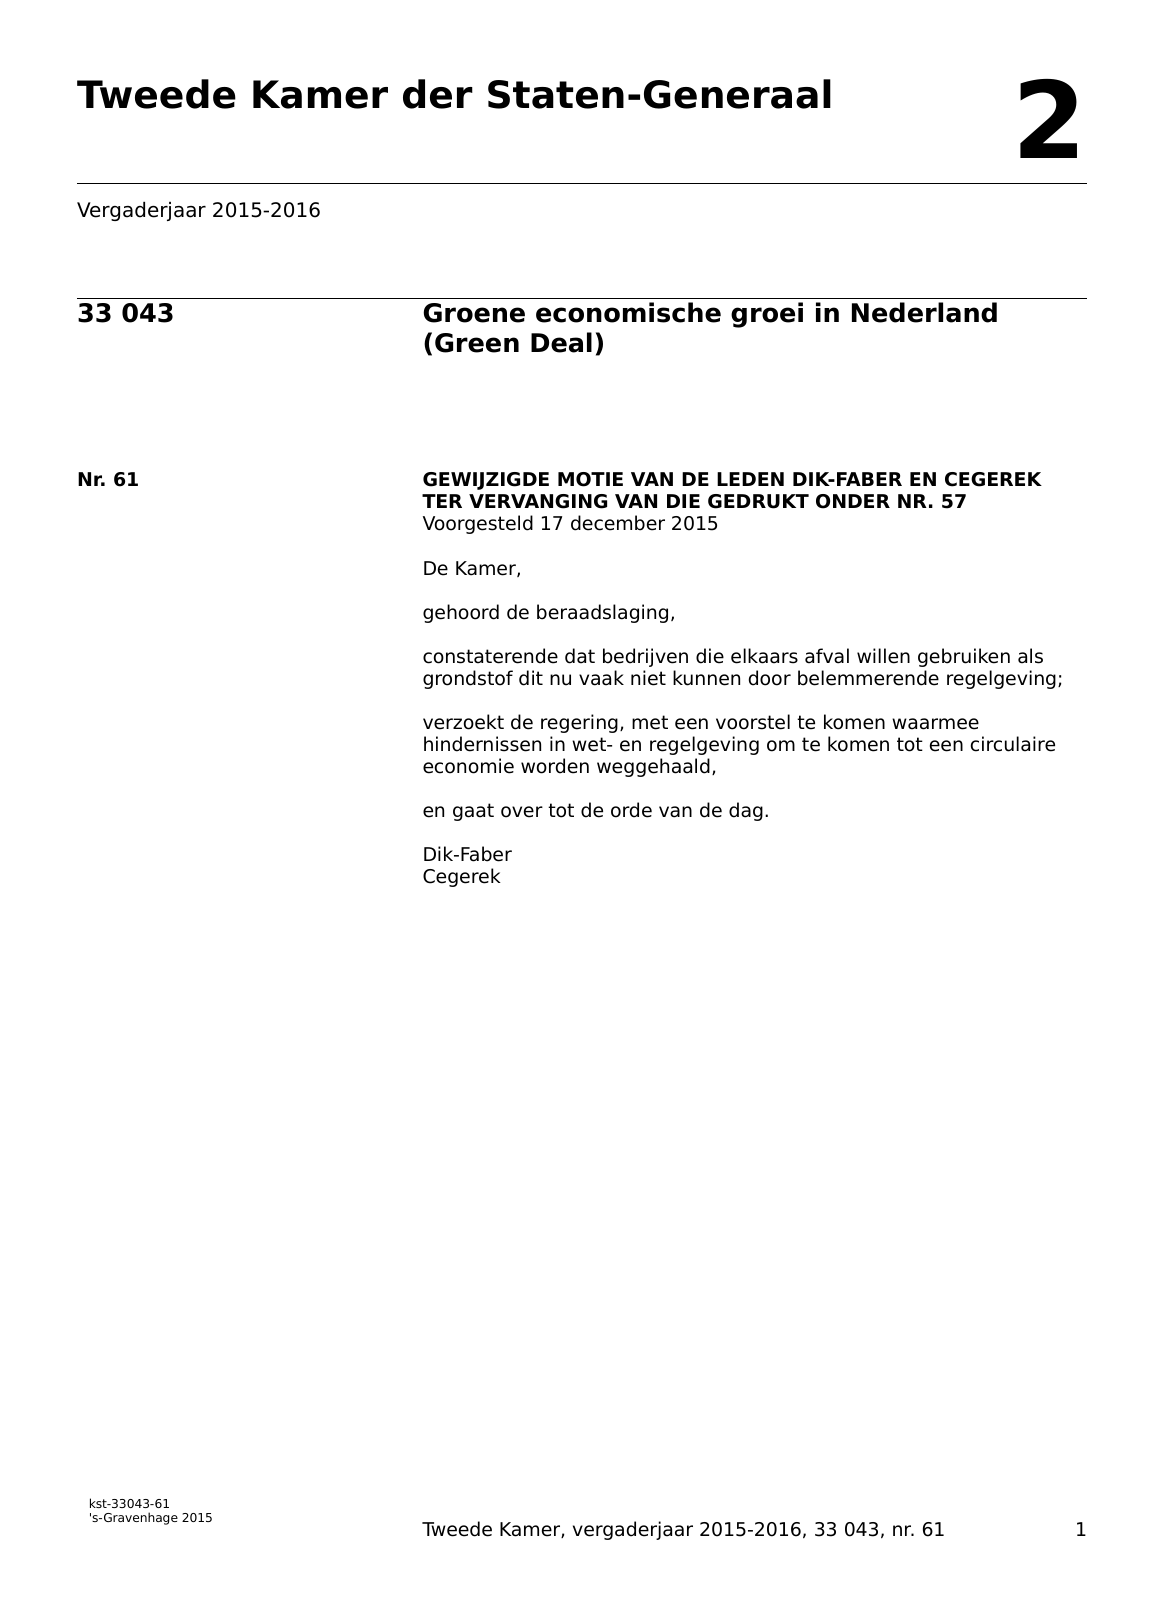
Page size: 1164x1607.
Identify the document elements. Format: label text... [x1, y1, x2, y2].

table_cell Vergaderjaar 2015-2016 [77, 184, 1087, 298]
text gehoord de beraadslaging, [422, 602, 1087, 624]
subtitle Nr. 61 GEWIJZIGDE MOTIE VAN DE LEDEN DIK-FABER EN CEGEREK TER VERVANGING VAN DIE GEDRUKT ONDER NR. 57 [77, 469, 1087, 513]
table_header 2 [886, 59, 1087, 183]
text constaterende dat bedrijven die elkaars afval willen gebruiken als grondstof dit nu vaak niet kunnen door belemmerende regelgeving; [422, 646, 1087, 690]
text Cegerek [422, 866, 1087, 888]
text De Kamer, [422, 557, 1087, 579]
text kst-33043-61 [88, 1497, 323, 1511]
table_header Tweede Kamer der Staten-Generaal [77, 59, 886, 183]
text en gaat over tot de orde van de dag. [422, 800, 1087, 822]
text 's-Gravenhage 2015 [88, 1511, 323, 1525]
text Voorgesteld 17 december 2015 [422, 513, 1087, 535]
subtitle 33 043 Groene economische groei in Nederland (Green Deal) [77, 299, 1087, 358]
text verzoekt de regering, met een voorstel te komen waarmee hindernissen in wet- en regelgeving om te komen tot een circulaire economie worden weggehaald, [422, 712, 1087, 778]
text Dik-Faber [422, 844, 1087, 866]
